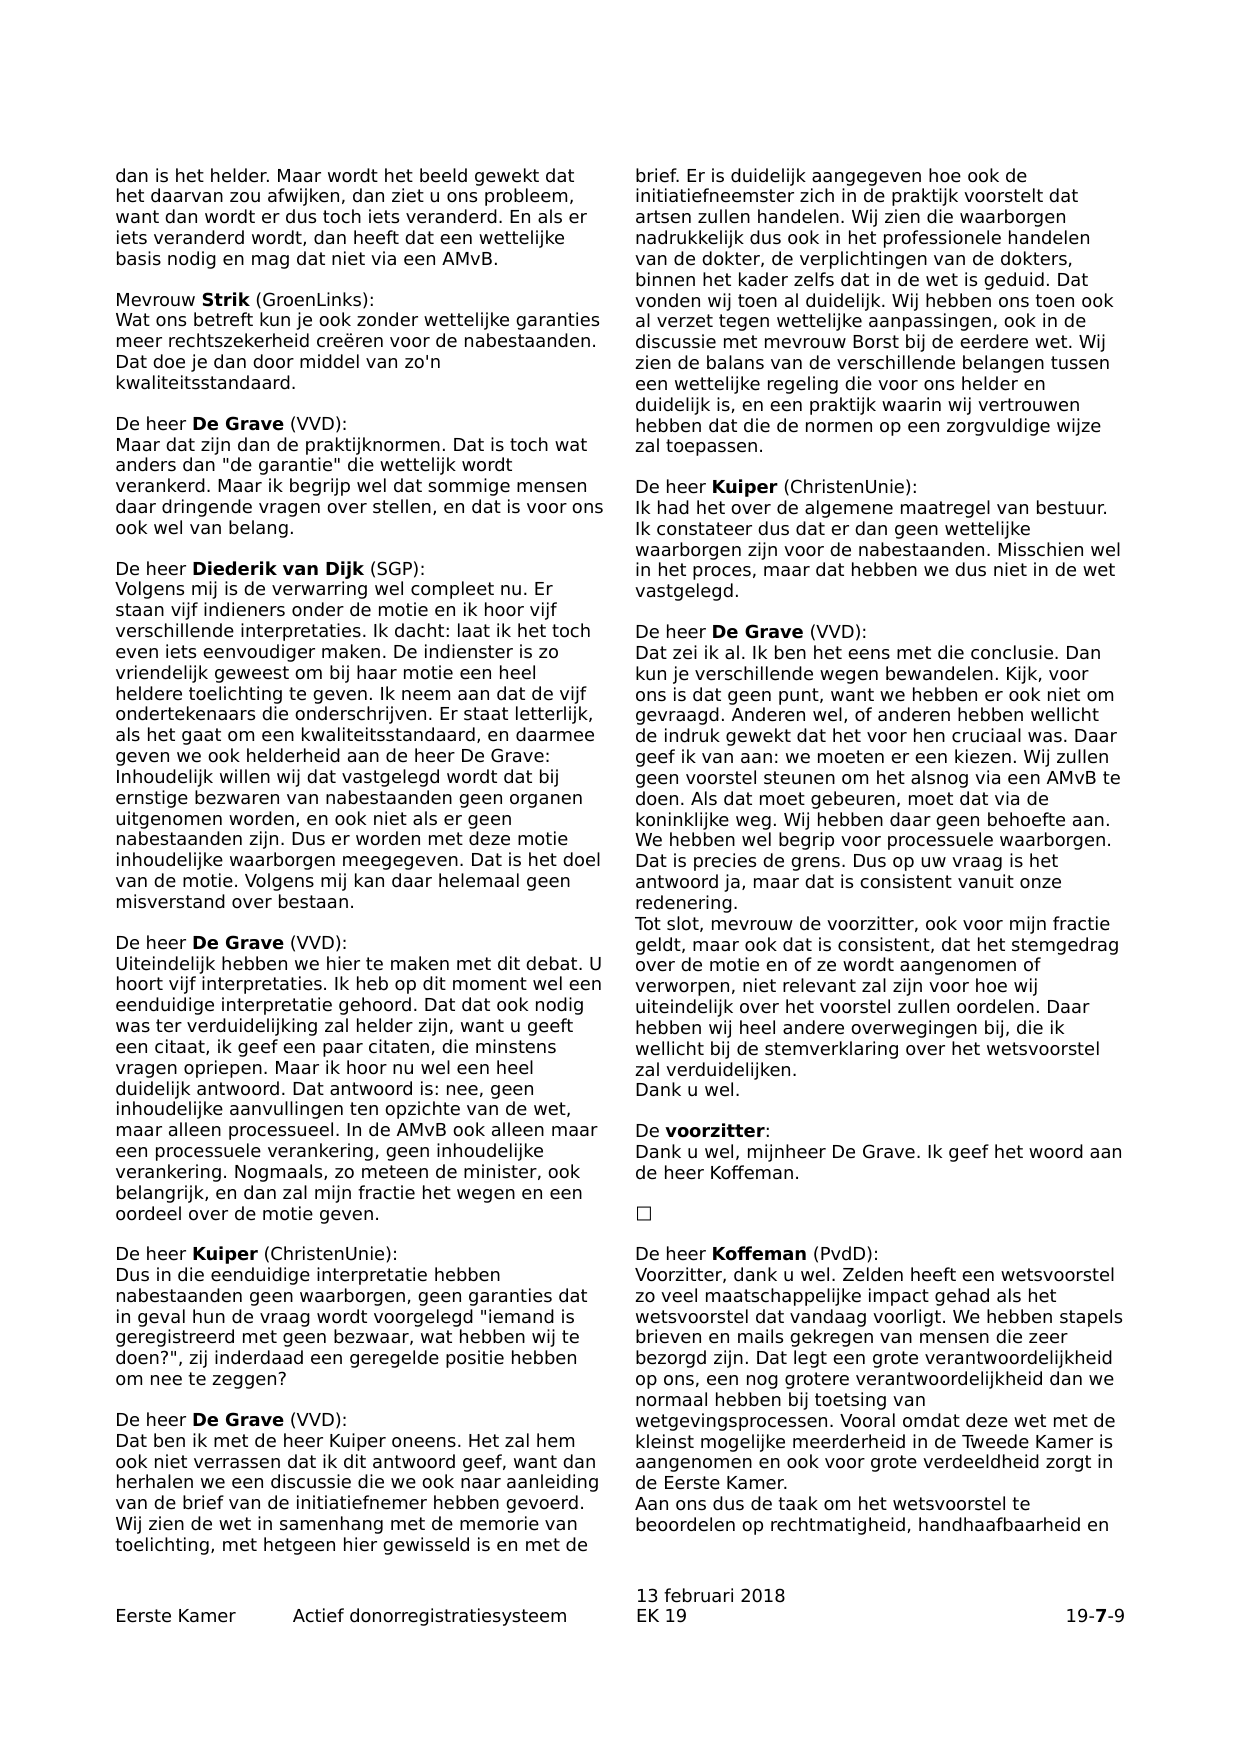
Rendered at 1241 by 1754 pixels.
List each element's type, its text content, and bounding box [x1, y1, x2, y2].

text brief. Er is duidelijk aangegeven hoe ook de initiatiefneemster zich in de praktijk voorstelt dat artsen zullen handelen. Wij zien die waarborgen nadrukkelijk dus ook in het professionele handelen van de dokter, de verplichtingen van de dokters, binnen het kader zelfs dat in de wet is geduid. Dat vonden wij toen al duidelijk. Wij hebben ons toen ook al verzet tegen wettelijke aanpassingen, ook in de discussie met mevrouw Borst bij de eerdere wet. Wij zien de balans van de verschillende belangen tussen een wettelijke regeling die voor ons helder en duidelijk is, en een praktijk waarin wij vertrouwen hebben dat die de normen op een zorgvuldige wijze zal toepassen. [635, 165, 1125, 457]
text Mevrouw Strik (GroenLinks): [115, 289, 605, 310]
text De heer De Grave (VVD): [635, 622, 1125, 643]
text Dat zei ik al. Ik ben het eens met die conclusie. Dan kun je verschillende wegen bewandelen. Kijk, voor ons is dat geen punt, want we hebben er ook niet om gevraagd. Anderen wel, of anderen hebben wellicht de indruk gewekt dat het voor hen cruciaal was. Daar geef ik van aan: we moeten er een kiezen. Wij zullen geen voorstel steunen om het alsnog via een AMvB te doen. Als dat moet gebeuren, moet dat via de koninklijke weg. Wij hebben daar geen behoefte aan. We hebben wel begrip voor processuele waarborgen. Dat is precies de grens. Dus op uw vraag is het antwoord ja, maar dat is consistent vanuit onze redenering. [635, 643, 1125, 913]
text De heer Diederik van Dijk (SGP): [115, 558, 605, 579]
text Aan ons dus de taak om het wetsvoorstel te beoordelen op rechtmatigheid, handhaafbaarheid en [635, 1494, 1125, 1536]
text Volgens mij is de verwarring wel compleet nu. Er staan vijf indieners onder de motie en ik hoor vijf verschillende interpretaties. Ik dacht: laat ik het toch even iets eenvoudiger maken. De indienster is zo vriendelijk geweest om bij haar motie een heel heldere toelichting te geven. Ik neem aan dat de vijf ondertekenaars die onderschrijven. Er staat letterlijk, als het gaat om een kwaliteitsstandaard, en daarmee geven we ook helderheid aan de heer De Grave: Inhoudelijk willen wij dat vastgelegd wordt dat bij ernstige bezwaren van nabestaanden geen organen uitgenomen worden, en ook niet als er geen nabestaanden zijn. Dus er worden met deze motie inhoudelijke waarborgen meegegeven. Dat is het doel van de motie. Volgens mij kan daar helemaal geen misverstand over bestaan. [115, 579, 605, 912]
text Ik had het over de algemene maatregel van bestuur. Ik constateer dus dat er dan geen wettelijke waarborgen zijn voor de nabestaanden. Misschien wel in het proces, maar dat hebben we dus niet in de wet vastgelegd. [635, 498, 1125, 602]
text Dus in die eenduidige interpretatie hebben nabestaanden geen waarborgen, geen garanties dat in geval hun de vraag wordt voorgelegd "iemand is geregistreerd met geen bezwaar, wat hebben wij te doen?", zij inderdaad een geregelde positie hebben om nee te zeggen? [115, 1265, 605, 1390]
text Dank u wel. [635, 1080, 1125, 1101]
text De heer De Grave (VVD): [115, 932, 605, 953]
text Voorzitter, dank u wel. Zelden heeft een wetsvoorstel zo veel maatschappelijke impact gehad als het wetsvoorstel dat vandaag voorligt. We hebben stapels brieven en mails gekregen van mensen die zeer bezorgd zijn. Dat legt een grote verantwoordelijkheid op ons, een nog grotere verantwoordelijkheid dan we normaal hebben bij toetsing van wetgevingsprocessen. Vooral omdat deze wet met de kleinst mogelijke meerderheid in de Tweede Kamer is aangenomen en ook voor grote verdeeldheid zorgt in de Eerste Kamer. [635, 1265, 1125, 1494]
text Dat ben ik met de heer Kuiper oneens. Het zal hem ook niet verrassen dat ik dit antwoord geef, want dan herhalen we een discussie die we ook naar aanleiding van de brief van de initiatiefnemer hebben gevoerd. Wij zien de wet in samenhang met de memorie van toelichting, met hetgeen hier gewisseld is en met de [115, 1431, 605, 1556]
text De heer Koffeman (PvdD): [635, 1244, 1125, 1265]
text Wat ons betreft kun je ook zonder wettelijke garanties meer rechtszekerheid creëren voor de nabestaanden. Dat doe je dan door middel van zo'n kwaliteitsstandaard. [115, 310, 605, 393]
text De voorzitter: [635, 1121, 1125, 1142]
text dan is het helder. Maar wordt het beeld gewekt dat het daarvan zou afwijken, dan ziet u ons probleem, want dan wordt er dus toch iets veranderd. En als er iets veranderd wordt, dan heeft dat een wettelijke basis nodig en mag dat niet via een AMvB. [115, 165, 605, 269]
text De heer De Grave (VVD): [115, 1410, 605, 1431]
text De heer Kuiper (ChristenUnie): [115, 1244, 605, 1265]
text ⬜ [635, 1203, 1125, 1224]
text De heer De Grave (VVD): [115, 413, 605, 434]
text De heer Kuiper (ChristenUnie): [635, 477, 1125, 498]
text Maar dat zijn dan de praktijknormen. Dat is toch wat anders dan "de garantie" die wettelijk wordt verankerd. Maar ik begrijp wel dat sommige mensen daar dringende vragen over stellen, en dat is voor ons ook wel van belang. [115, 434, 605, 538]
text Dank u wel, mijnheer De Grave. Ik geef het woord aan de heer Koffeman. [635, 1142, 1125, 1183]
text Uiteindelijk hebben we hier te maken met dit debat. U hoort vijf interpretaties. Ik heb op dit moment wel een eenduidige interpretatie gehoord. Dat dat ook nodig was ter verduidelijking zal helder zijn, want u geeft een citaat, ik geef een paar citaten, die minstens vragen opriepen. Maar ik hoor nu wel een heel duidelijk antwoord. Dat antwoord is: nee, geen inhoudelijke aanvullingen ten opzichte van de wet, maar alleen processueel. In de AMvB ook alleen maar een processuele verankering, geen inhoudelijke verankering. Nogmaals, zo meteen de minister, ook belangrijk, en dan zal mijn fractie het wegen en een oordeel over de motie geven. [115, 953, 605, 1224]
text Tot slot, mevrouw de voorzitter, ook voor mijn fractie geldt, maar ook dat is consistent, dat het stemgedrag over de motie en of ze wordt aangenomen of verworpen, niet relevant zal zijn voor hoe wij uiteindelijk over het voorstel zullen oordelen. Daar hebben wij heel andere overwegingen bij, die ik wellicht bij de stemverklaring over het wetsvoorstel zal verduidelijken. [635, 913, 1125, 1080]
